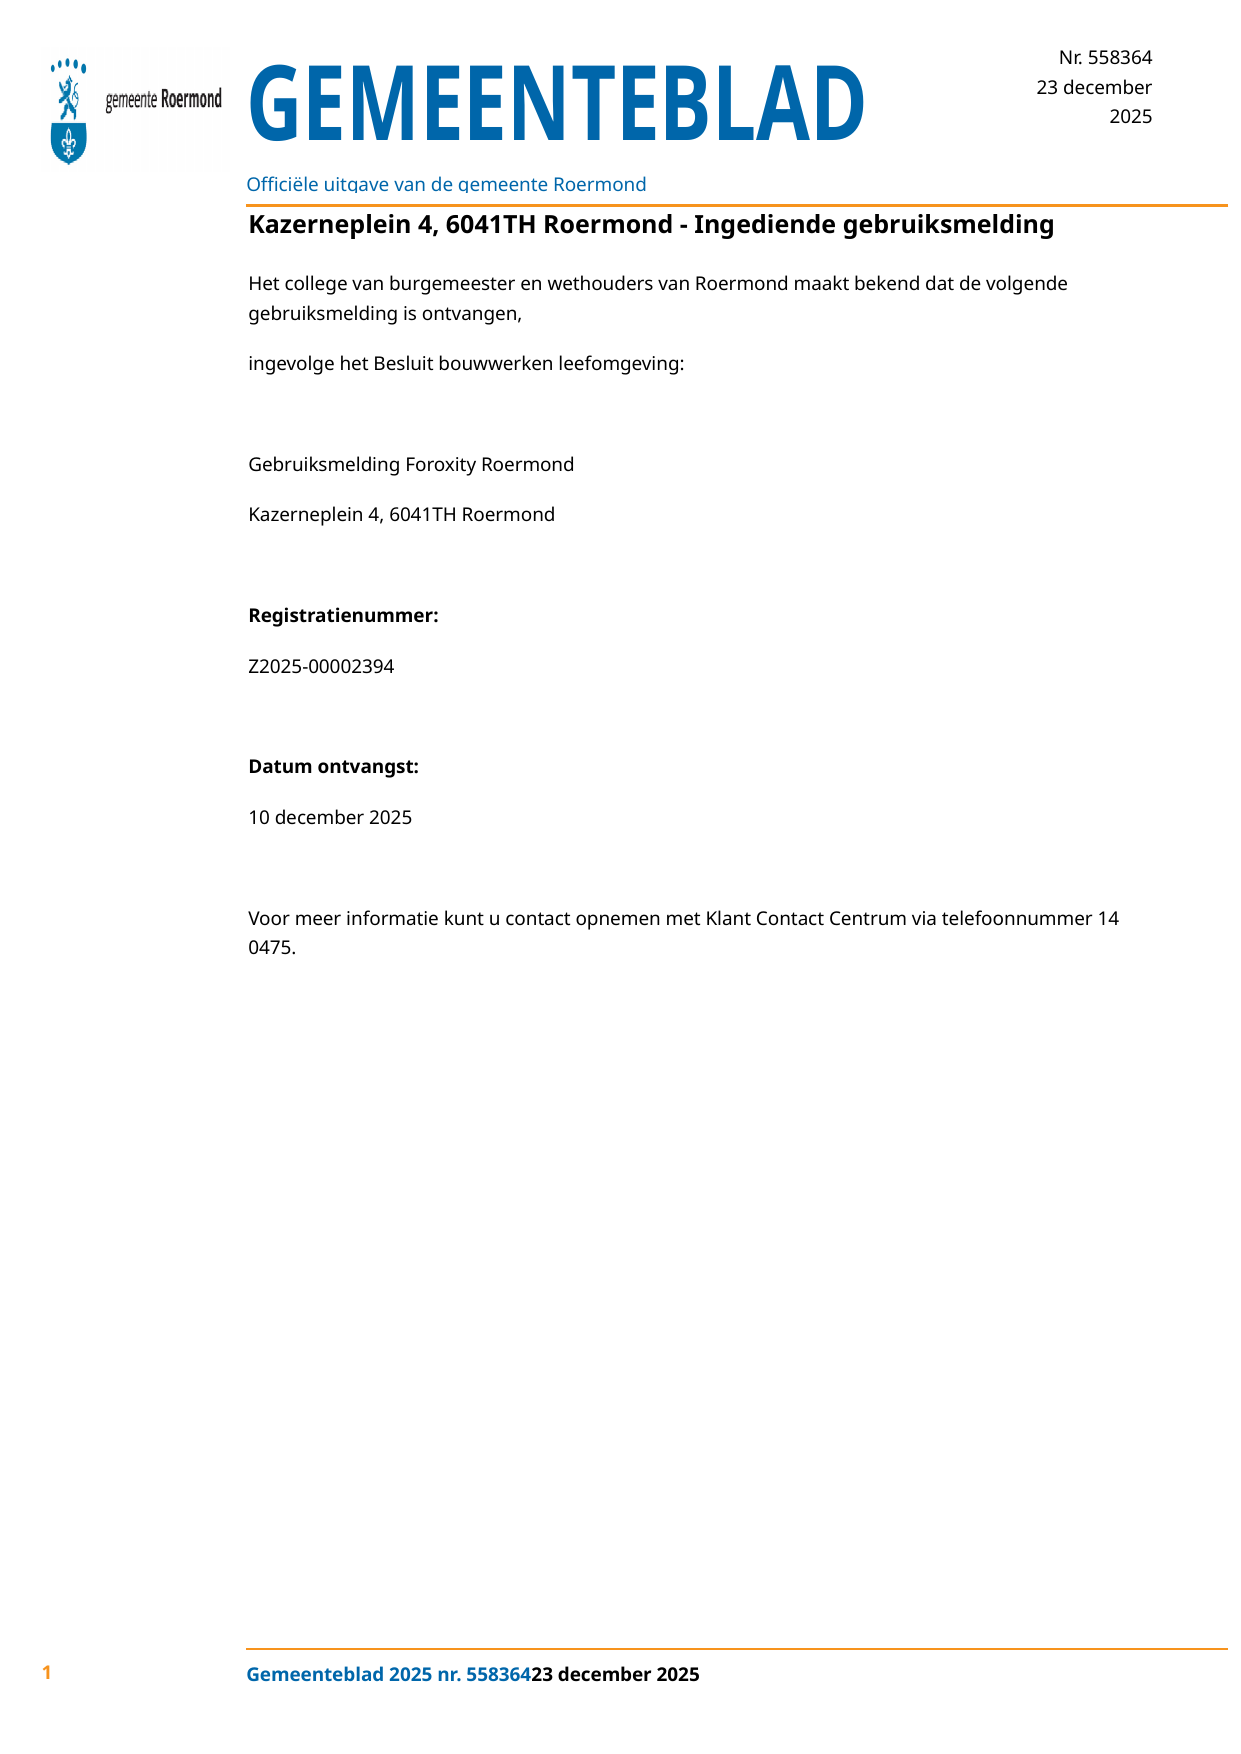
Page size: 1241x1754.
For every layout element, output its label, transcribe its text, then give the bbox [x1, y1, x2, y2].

text Registratienummer: [248, 602, 1152, 628]
picture [41, 47, 231, 172]
text Gebruiksmelding Foroxity Roermond [248, 451, 1152, 477]
text Kazerneplein 4, 6041TH Roermond - Ingediende gebruiksmelding [248, 207, 1152, 241]
text Het college van burgemeester en wethouders van Roermond maakt bekend dat de volgende gebruiksmelding is ontvangen, [248, 270, 1152, 326]
text Z2025-00002394 [248, 653, 1152, 678]
text 10 december 2025 [248, 804, 1152, 830]
text ingevolge het Besluit bouwwerken leefomgeving: [248, 350, 1152, 376]
text Datum ontvangst: [248, 754, 1152, 779]
text Voor meer informatie kunt u contact opnemen met Klant Contact Centrum via telefoonnummer 14 0475. [248, 905, 1152, 960]
text Kazerneplein 4, 6041TH Roermond [248, 502, 1152, 527]
